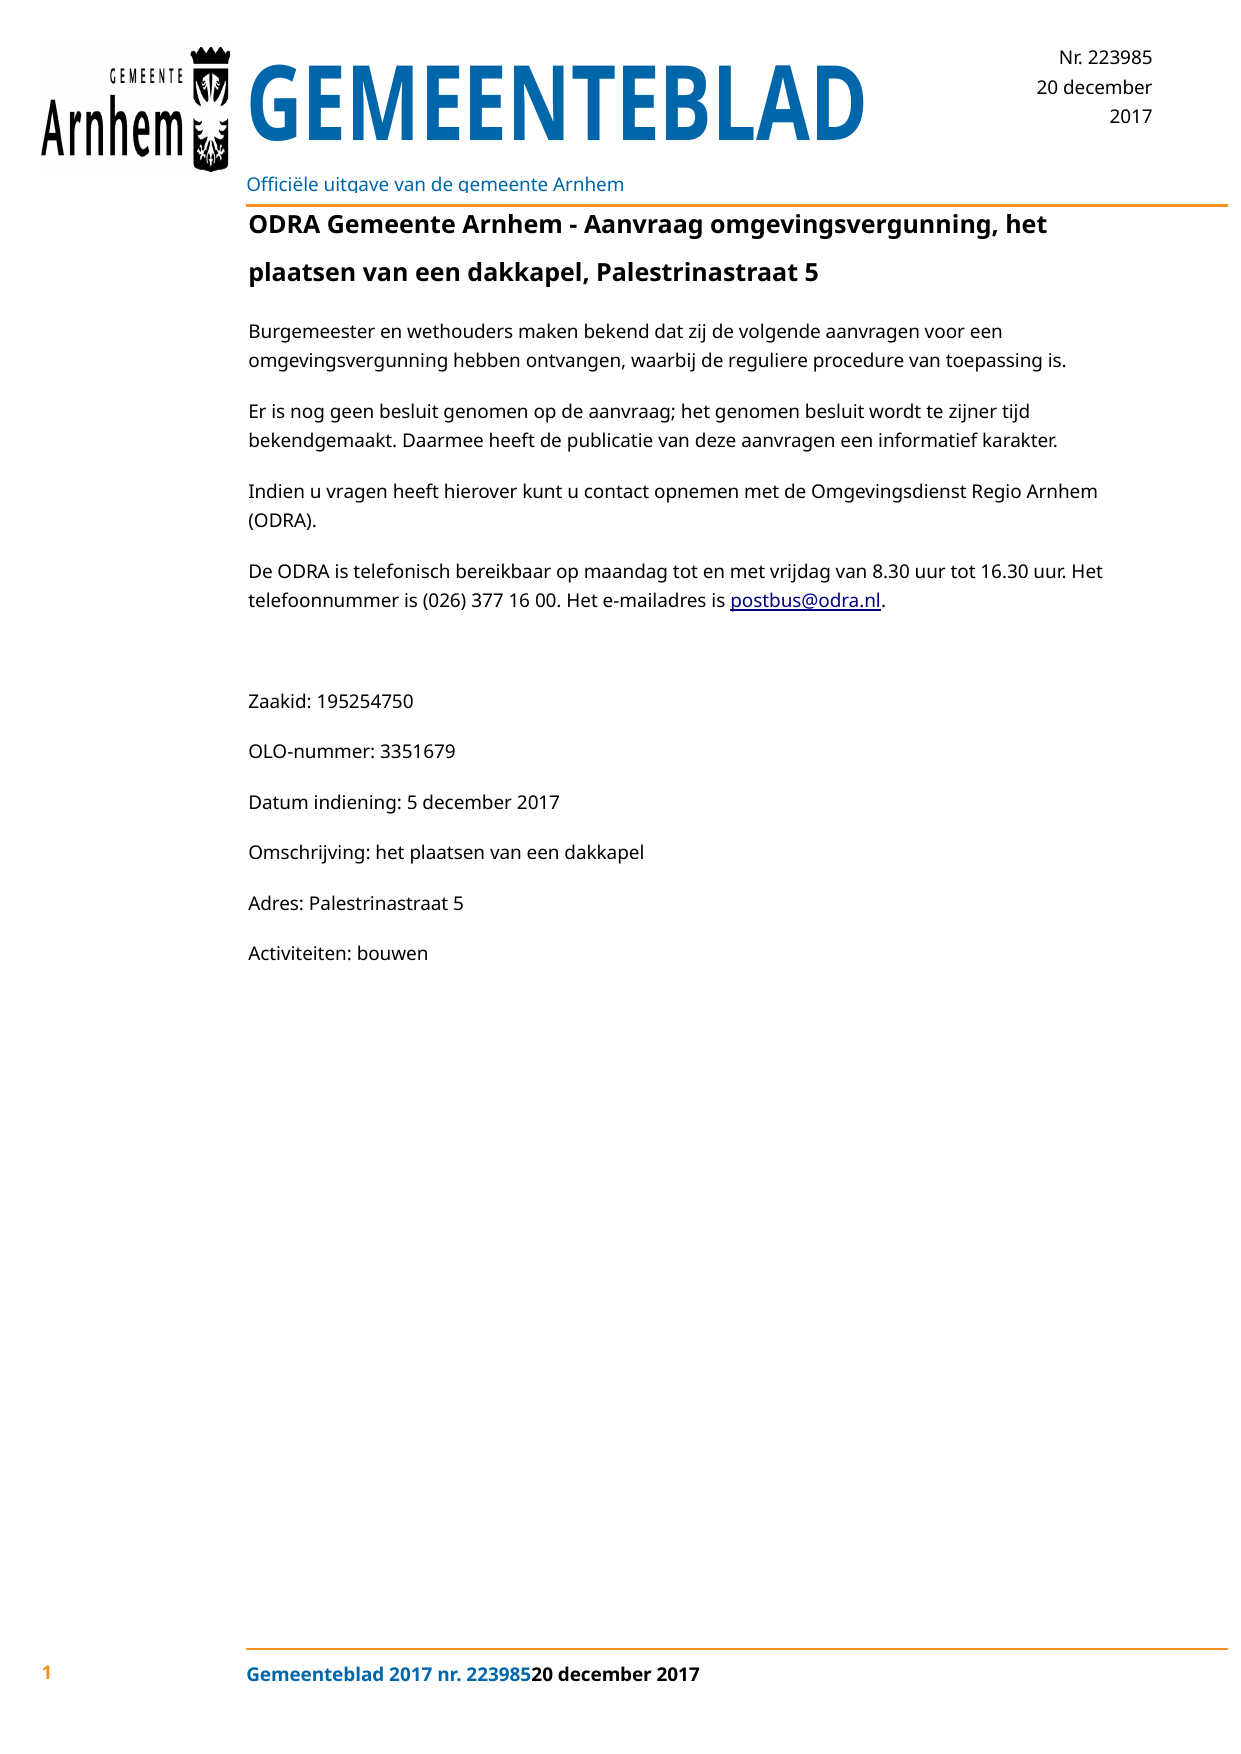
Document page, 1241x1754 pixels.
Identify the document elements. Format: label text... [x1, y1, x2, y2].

text Adres: Palestrinastraat 5 [248, 890, 1152, 916]
text Burgemeester en wethouders maken bekend dat zij de volgende aanvragen voor een omgevingsvergunning hebben ontvangen, waarbij de reguliere procedure van toepassing is. [248, 318, 1152, 373]
text Er is nog geen besluit genomen op de aanvraag; het genomen besluit wordt te zijner tijd bekendgemaakt. Daarmee heeft de publicatie van deze aanvragen een informatief karakter. [248, 398, 1152, 453]
text De ODRA is telefonisch bereikbaar op maandag tot en met vrijdag van 8.30 uur tot 16.30 uur. Het telefoonnummer is (026) 377 16 00. Het e-mailadres is postbus@odra.nl. [248, 558, 1152, 613]
text Zaakid: 195254750 [248, 688, 1152, 714]
text OLO-nummer: 3351679 [248, 739, 1152, 764]
picture [41, 47, 231, 172]
text Omschrijving: het plaatsen van een dakkapel [248, 839, 1152, 865]
text ODRA Gemeente Arnhem - Aanvraag omgevingsvergunning, het plaatsen van een dakkapel, Palestrinastraat 5 [248, 207, 1152, 288]
text Datum indiening: 5 december 2017 [248, 789, 1152, 815]
text Indien u vragen heeft hierover kunt u contact opnemen met de Omgevingsdienst Regio Arnhem (ODRA). [248, 478, 1152, 533]
text Activiteiten: bouwen [248, 940, 1152, 966]
